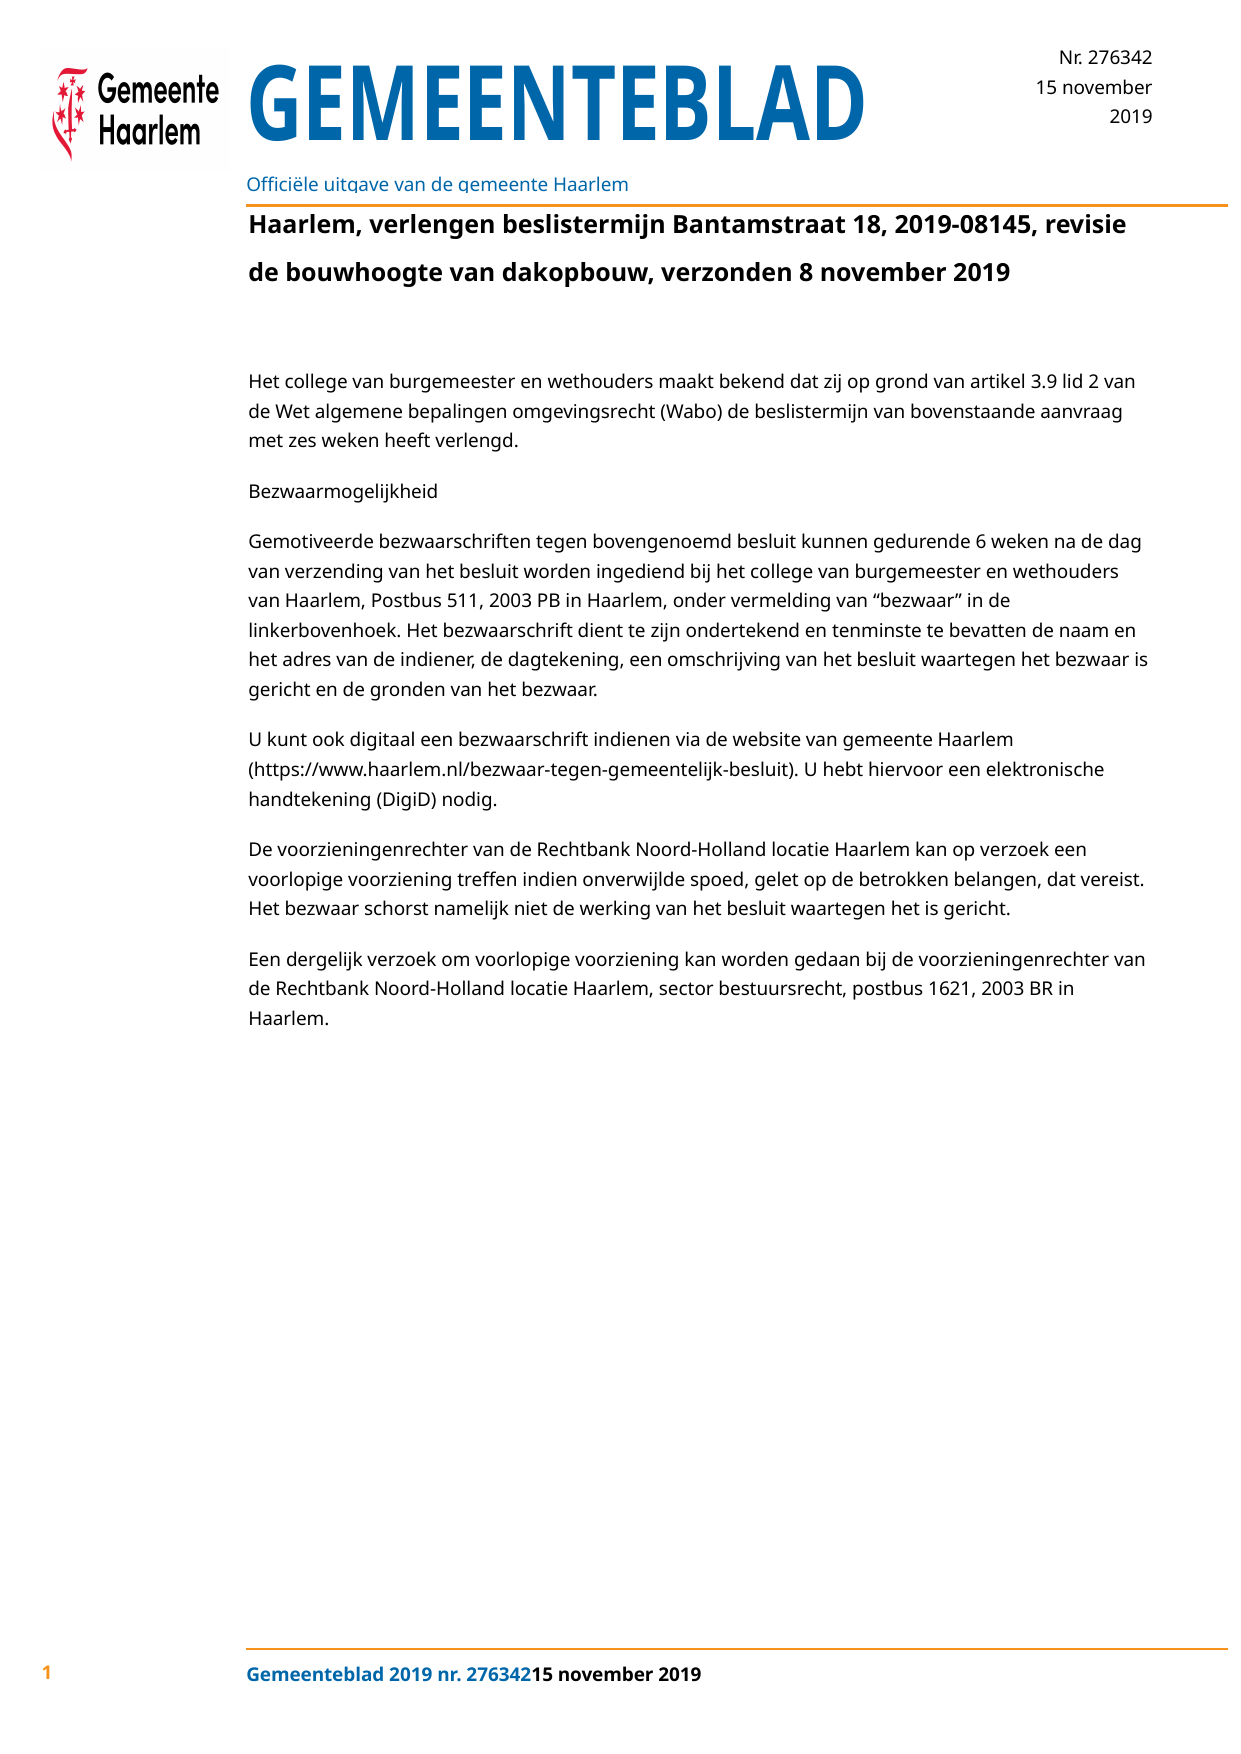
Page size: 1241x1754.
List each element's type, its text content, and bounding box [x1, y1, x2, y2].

picture [41, 47, 231, 172]
text Het college van burgemeester en wethouders maakt bekend dat zij op grond van artikel 3.9 lid 2 van de Wet algemene bepalingen omgevingsrecht (Wabo) de beslistermijn van bovenstaande aanvraag met zes weken heeft verlengd. [248, 368, 1152, 453]
text Gemotiveerde bezwaarschriften tegen bovengenoemd besluit kunnen gedurende 6 weken na de dag van verzending van het besluit worden ingediend bij het college van burgemeester en wethouders van Haarlem, Postbus 511, 2003 PB in Haarlem, onder vermelding van “bezwaar” in de linkerbovenhoek. Het bezwaarschrift dient te zijn ondertekend en tenminste te bevatten de naam en het adres van de indiener, de dagtekening, een omschrijving van het besluit waartegen het bezwaar is gericht en de gronden van het bezwaar. [248, 528, 1152, 702]
text De voorzieningenrechter van de Rechtbank Noord-Holland locatie Haarlem kan op verzoek een voorlopige voorziening treffen indien onverwijlde spoed, gelet op de betrokken belangen, dat vereist. Het bezwaar schorst namelijk niet de werking van het besluit waartegen het is gericht. [248, 836, 1152, 921]
text Bezwaarmogelijkheid [248, 478, 1152, 504]
text U kunt ook digitaal een bezwaarschrift indienen via de website van gemeente Haarlem (https://www.haarlem.nl/bezwaar-tegen-gemeentelijk-besluit). U hebt hiervoor een elektronische handtekening (DigiD) nodig. [248, 727, 1152, 812]
text Haarlem, verlengen beslistermijn Bantamstraat 18, 2019-08145, revisie de bouwhoogte van dakopbouw, verzonden 8 november 2019 [248, 207, 1152, 288]
text Een dergelijk verzoek om voorlopige voorziening kan worden gedaan bij de voorzieningenrechter van de Rechtbank Noord-Holland locatie Haarlem, sector bestuursrecht, postbus 1621, 2003 BR in Haarlem. [248, 946, 1152, 1031]
